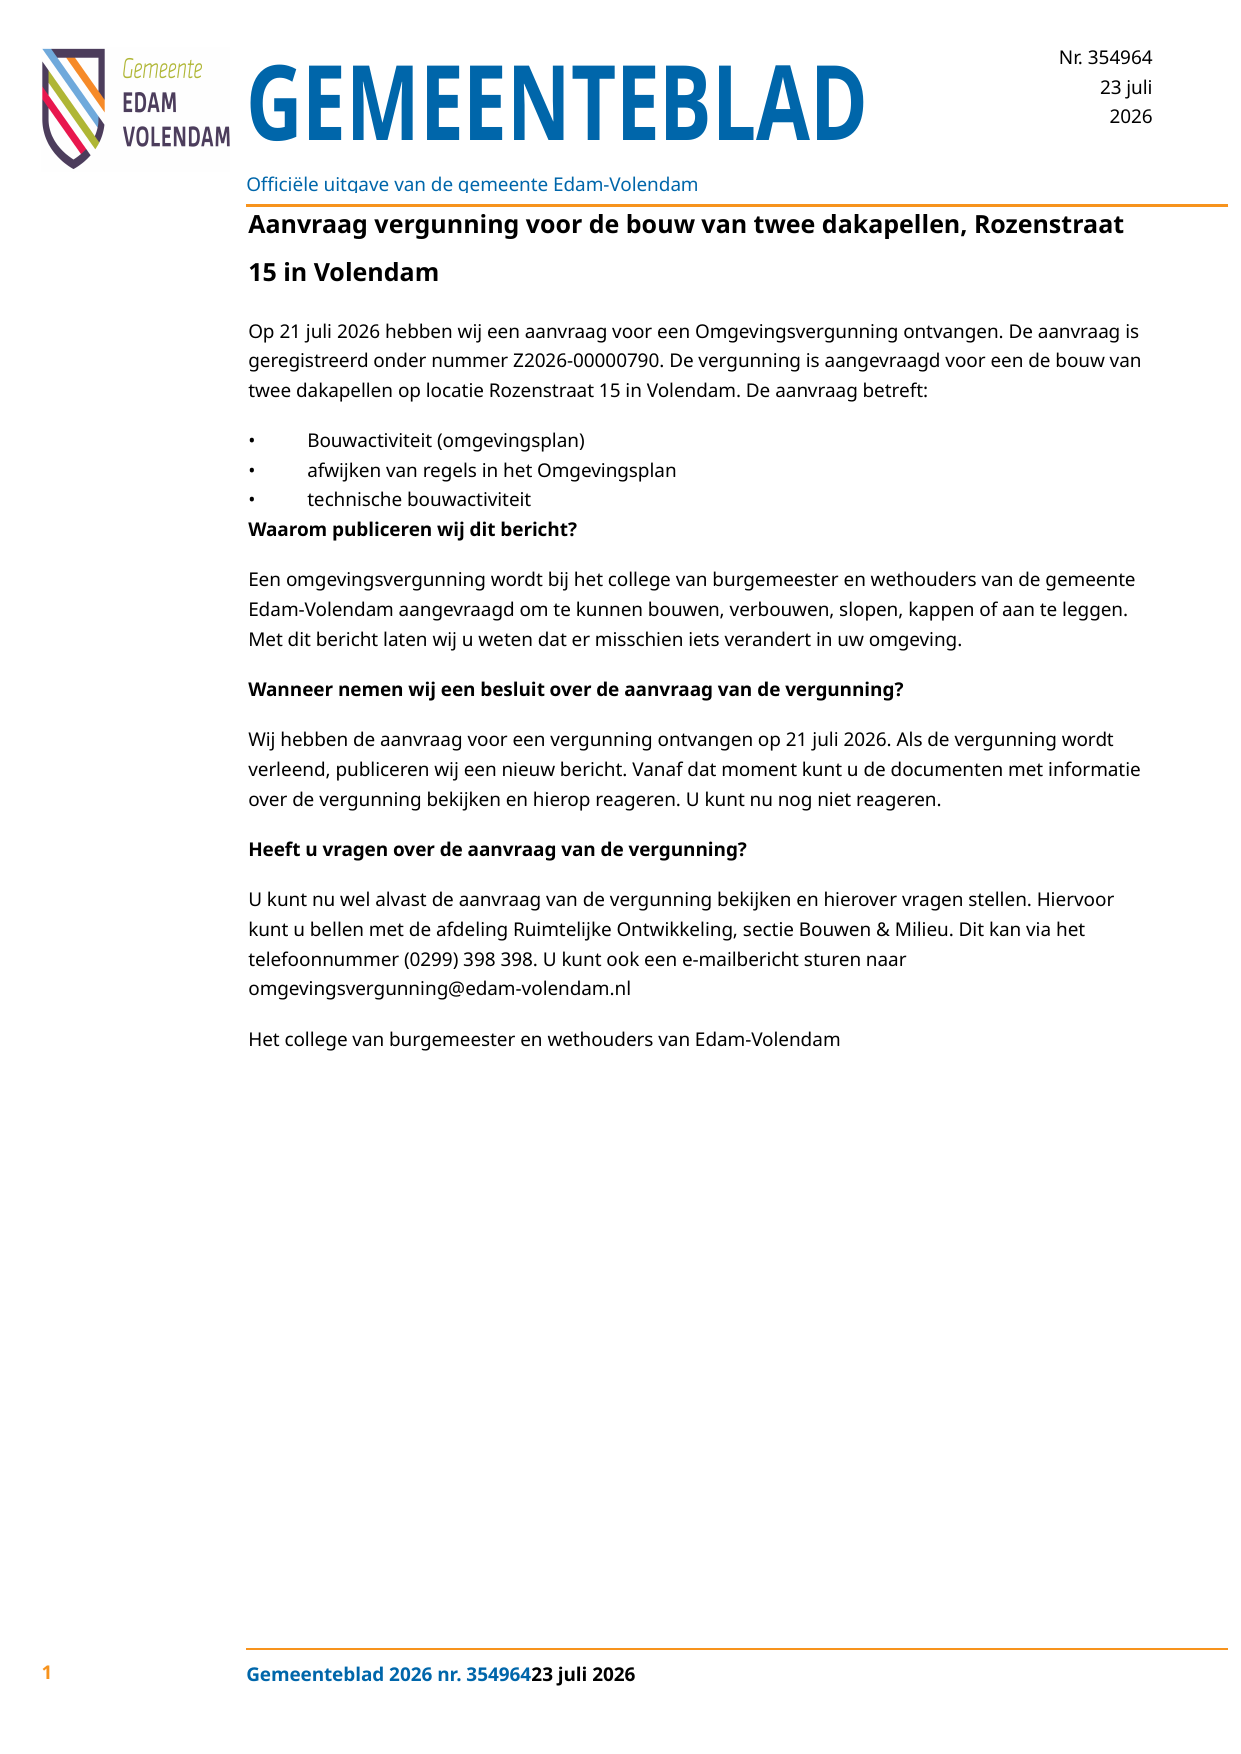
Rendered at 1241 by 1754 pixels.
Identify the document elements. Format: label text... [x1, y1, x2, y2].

text Aanvraag vergunning voor de bouw van twee dakapellen, Rozenstraat 15 in Volendam [248, 207, 1152, 288]
picture [41, 47, 231, 172]
list afwijken van regels in het Omgevingsplan [248, 457, 1152, 483]
text Wij hebben de aanvraag voor een vergunning ontvangen op 21 juli 2026. Als de vergunning wordt verleend, publiceren wij een nieuw bericht. Vanaf dat moment kunt u de documenten met informatie over de vergunning bekijken en hierop reageren. U kunt nu nog niet reageren. [248, 727, 1152, 812]
text Een omgevingsvergunning wordt bij het college van burgemeester en wethouders van de gemeente Edam-Volendam aangevraagd om te kunnen bouwen, verbouwen, slopen, kappen of aan te leggen. Met dit bericht laten wij u weten dat er misschien iets verandert in uw omgeving. [248, 567, 1152, 652]
text Wanneer nemen wij een besluit over de aanvraag van de vergunning? [248, 676, 1152, 702]
text Waarom publiceren wij dit bericht? [248, 516, 1152, 542]
text Heeft u vragen over de aanvraag van de vergunning? [248, 836, 1152, 862]
list technische bouwactiviteit [248, 487, 1152, 512]
text U kunt nu wel alvast de aanvraag van de vergunning bekijken en hierover vragen stellen. Hiervoor kunt u bellen met de afdeling Ruimtelijke Ontwikkeling, sectie Bouwen & Milieu. Dit kan via het telefoonnummer (0299) 398 398. U kunt ook een e-mailbericht sturen naar omgevingsvergunning@edam-volendam.nl [248, 887, 1152, 1001]
text Het college van burgemeester en wethouders van Edam-Volendam [248, 1026, 1152, 1052]
text Op 21 juli 2026 hebben wij een aanvraag voor een Omgevingsvergunning ontvangen. De aanvraag is geregistreerd onder nummer Z2026-00000790. De vergunning is aangevraagd voor een de bouw van twee dakapellen op locatie Rozenstraat 15 in Volendam. De aanvraag betreft: [248, 318, 1152, 403]
list Bouwactiviteit (omgevingsplan) [248, 427, 1152, 453]
